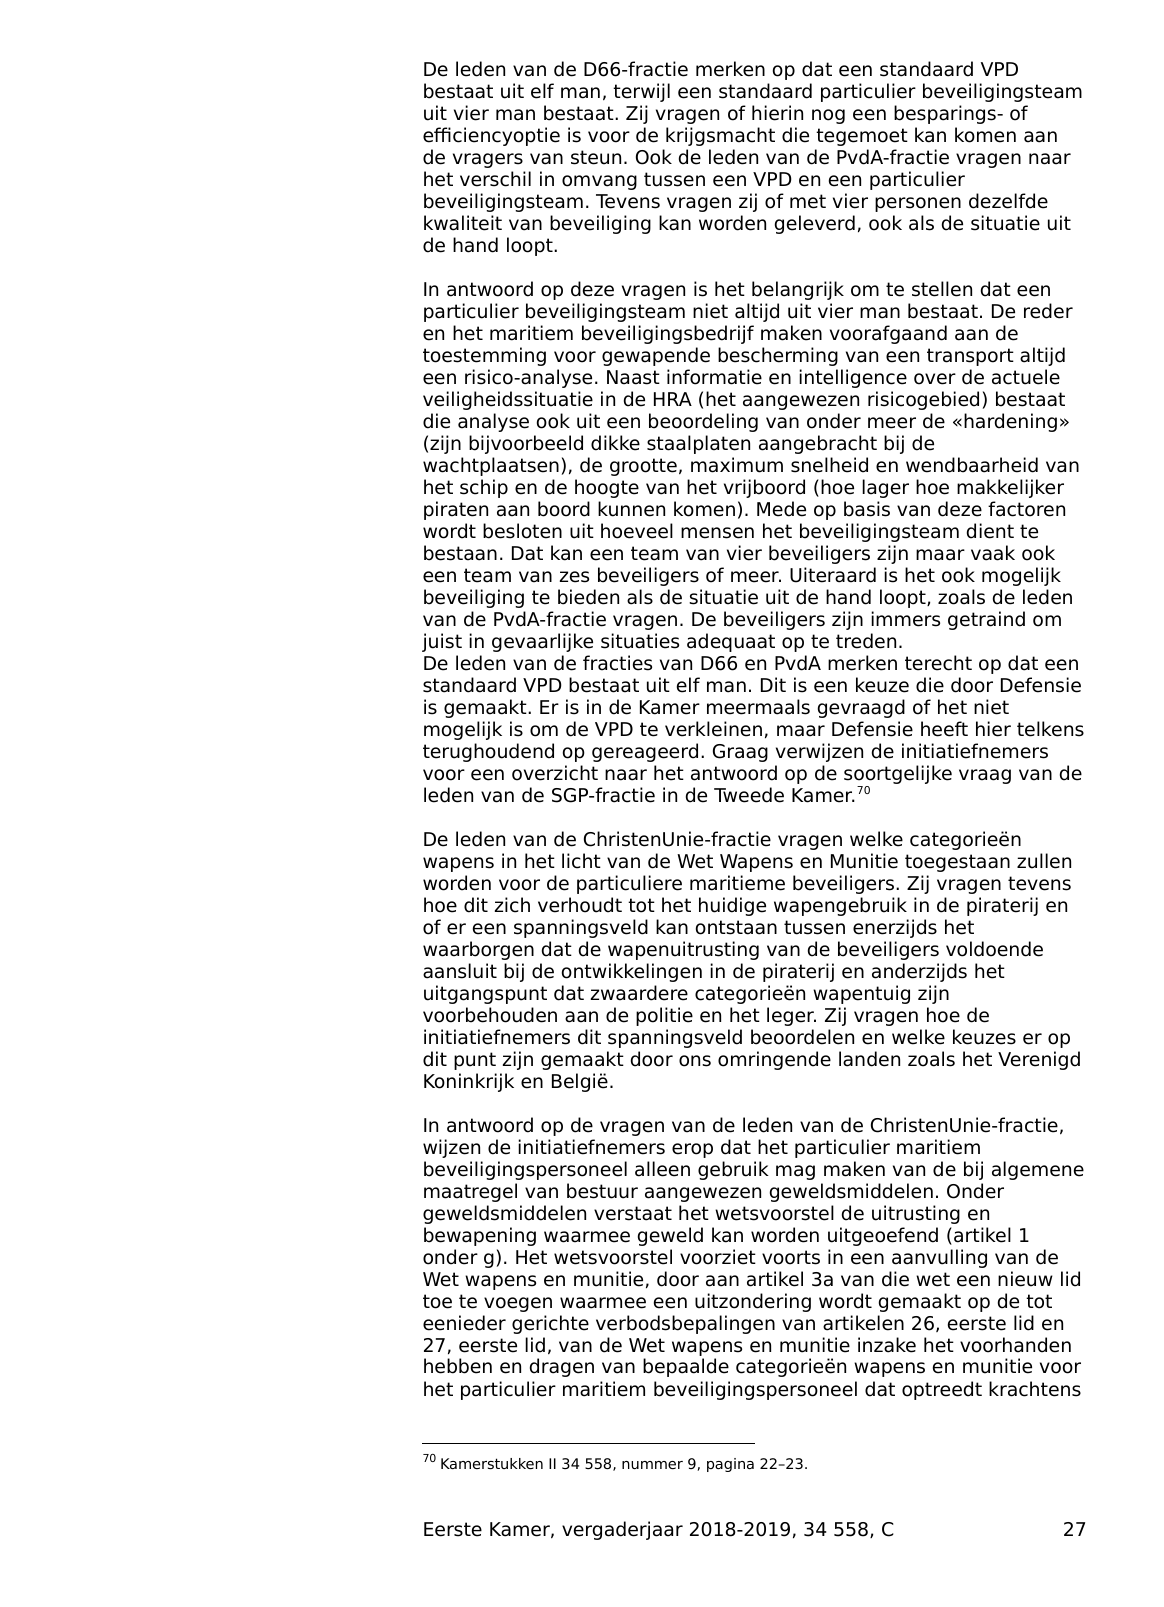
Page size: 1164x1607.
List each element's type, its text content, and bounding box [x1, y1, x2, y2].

text De leden van de fracties van D66 en PvdA merken terecht op dat een standaard VPD bestaat uit elf man. Dit is een keuze die door Defensie is gemaakt. Er is in de Kamer meermaals gevraagd of het niet mogelijk is om de VPD te verkleinen, maar Defensie heeft hier telkens terughoudend op gereageerd. Graag verwijzen de initiatiefnemers voor een overzicht naar het antwoord op de soortgelijke vraag van de leden van de SGP-fractie in de Tweede Kamer. [422, 653, 1087, 807]
text De leden van de ChristenUnie-fractie vragen welke categorieën wapens in het licht van de Wet Wapens en Munitie toegestaan zullen worden voor de particuliere maritieme beveiligers. Zij vragen tevens hoe dit zich verhoudt tot het huidige wapengebruik in de piraterij en of er een spanningsveld kan ontstaan tussen enerzijds het waarborgen dat de wapenuitrusting van de beveiligers voldoende aansluit bij de ontwikkelingen in de piraterij en anderzijds het uitgangspunt dat zwaardere categorieën wapentuig zijn voorbehouden aan de politie en het leger. Zij vragen hoe de initiatiefnemers dit spanningsveld beoordelen en welke keuzes er op dit punt zijn gemaakt door ons omringende landen zoals het Verenigd Koninkrijk en België. [422, 829, 1087, 1092]
text Kamerstukken II 34 558, nummer 9, pagina 22–23. [422, 1452, 1087, 1474]
text In antwoord op deze vragen is het belangrijk om te stellen dat een particulier beveiligingsteam niet altijd uit vier man bestaat. De reder en het maritiem beveiligingsbedrijf maken voorafgaand aan de toestemming voor gewapende bescherming van een transport altijd een risico-analyse. Naast informatie en intelligence over de actuele veiligheidssituatie in de HRA (het aangewezen risicogebied) bestaat die analyse ook uit een beoordeling van onder meer de «hardening» (zijn bijvoorbeeld dikke staalplaten aangebracht bij de wachtplaatsen), de grootte, maximum snelheid en wendbaarheid van het schip en de hoogte van het vrijboord (hoe lager hoe makkelijker piraten aan boord kunnen komen). Mede op basis van deze factoren wordt besloten uit hoeveel mensen het beveiligingsteam dient te bestaan. Dat kan een team van vier beveiligers zijn maar vaak ook een team van zes beveiligers of meer. Uiteraard is het ook mogelijk beveiliging te bieden als de situatie uit de hand loopt, zoals de leden van de PvdA-fractie vragen. De beveiligers zijn immers getraind om juist in gevaarlijke situaties adequaat op te treden. [422, 279, 1087, 653]
text De leden van de D66-fractie merken op dat een standaard VPD bestaat uit elf man, terwijl een standaard particulier beveiligingsteam uit vier man bestaat. Zij vragen of hierin nog een besparings- of efficiencyoptie is voor de krijgsmacht die tegemoet kan komen aan de vragers van steun. Ook de leden van de PvdA-fractie vragen naar het verschil in omvang tussen een VPD en een particulier beveiligingsteam. Tevens vragen zij of met vier personen dezelfde kwaliteit van beveiliging kan worden geleverd, ook als de situatie uit de hand loopt. [422, 59, 1087, 257]
text In antwoord op de vragen van de leden van de ChristenUnie-fractie, wijzen de initiatiefnemers erop dat het particulier maritiem beveiligingspersoneel alleen gebruik mag maken van de bij algemene maatregel van bestuur aangewezen geweldsmiddelen. Onder geweldsmiddelen verstaat het wetsvoorstel de uitrusting en bewapening waarmee geweld kan worden uitgeoefend (artikel 1 onder g). Het wetsvoorstel voorziet voorts in een aanvulling van de Wet wapens en munitie, door aan artikel 3a van die wet een nieuw lid toe te voegen waarmee een uitzondering wordt gemaakt op de tot eenieder gerichte verbodsbepalingen van artikelen 26, eerste lid en 27, eerste lid, van de Wet wapens en munitie inzake het voorhanden hebben en dragen van bepaalde categorieën wapens en munitie voor het particulier maritiem beveiligingspersoneel dat optreedt krachtens [422, 1115, 1087, 1400]
